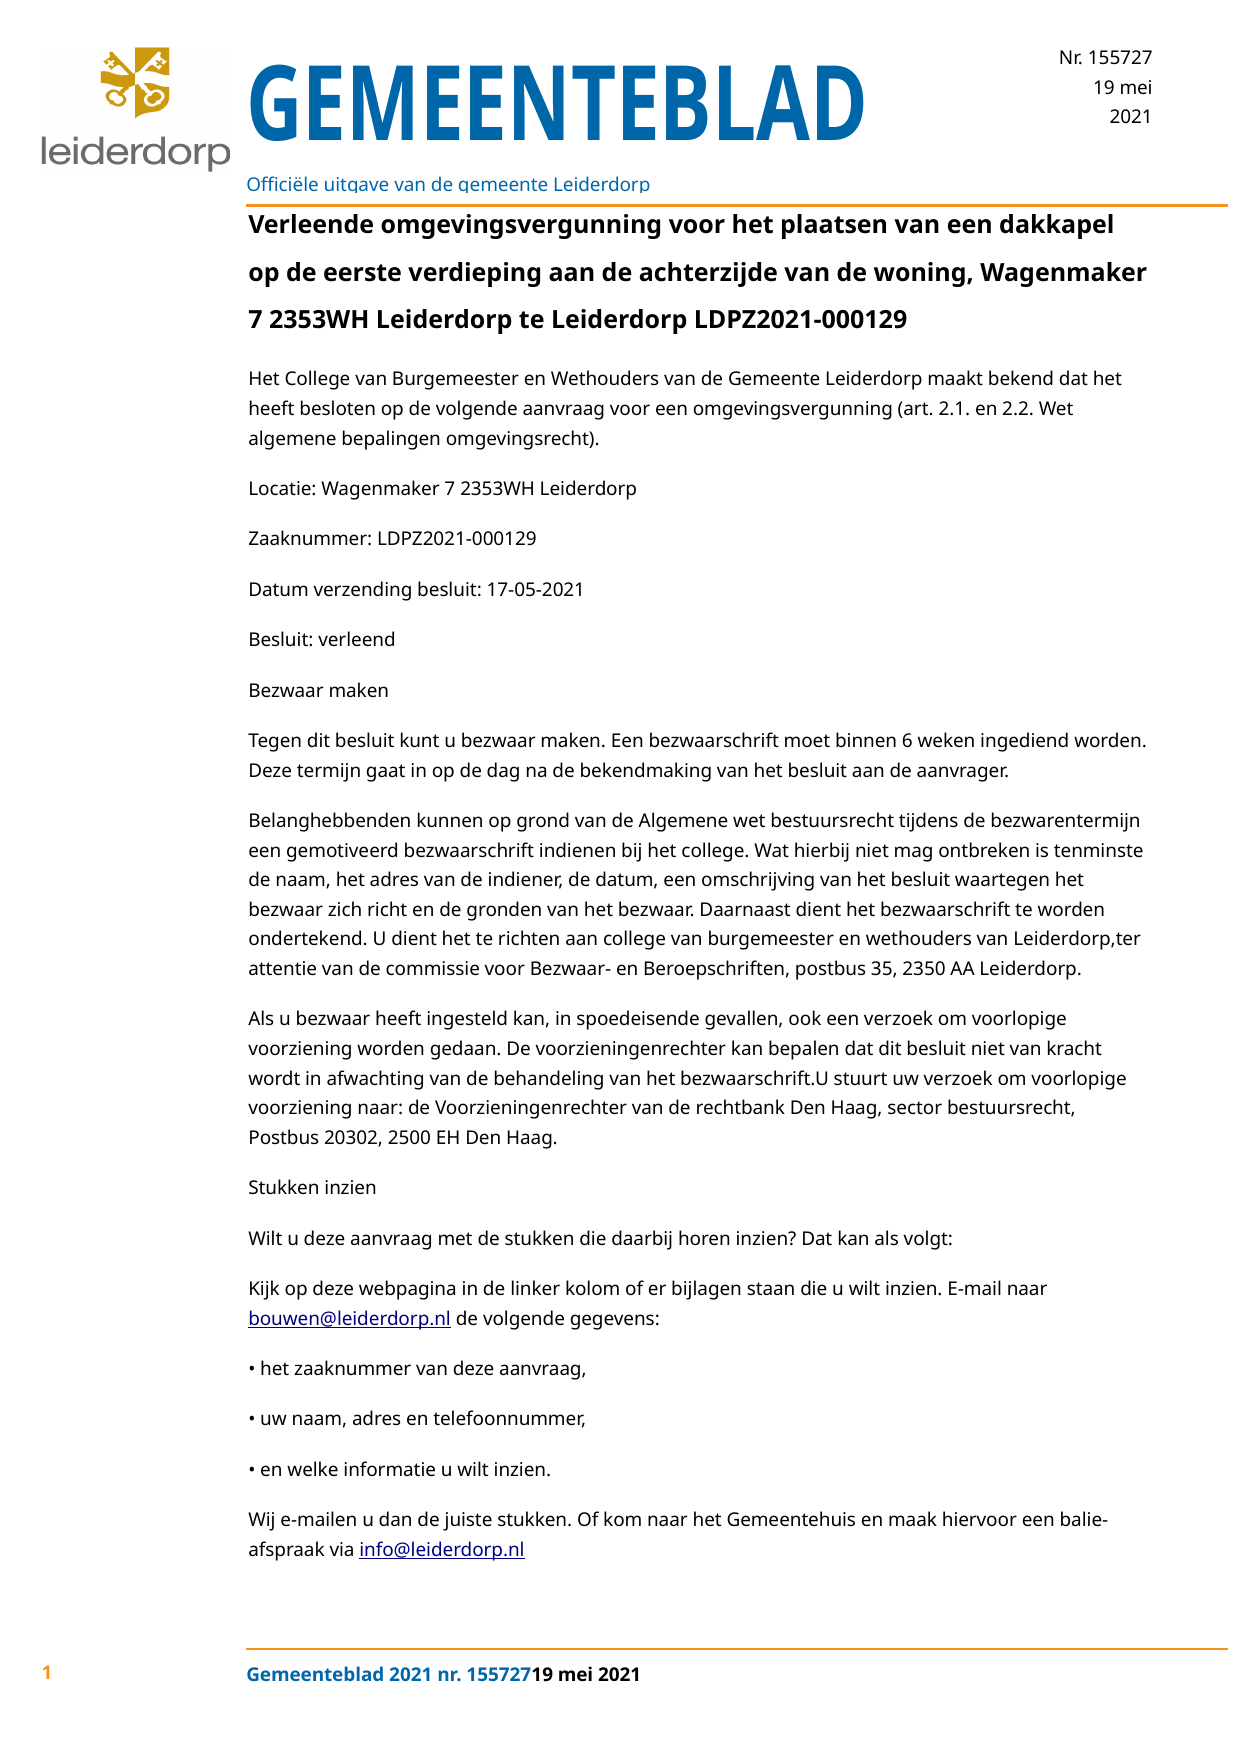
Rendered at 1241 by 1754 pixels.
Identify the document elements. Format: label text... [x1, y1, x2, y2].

text • uw naam, adres en telefoonnummer, [248, 1406, 1152, 1431]
text Locatie: Wagenmaker 7 2353WH Leiderdorp [248, 475, 1152, 501]
text Het College van Burgemeester en Wethouders van de Gemeente Leiderdorp maakt bekend dat het heeft besloten op de volgende aanvraag voor een omgevingsvergunning (art. 2.1. en 2.2. Wet algemene bepalingen omgevingsrecht). [248, 366, 1152, 450]
text Tegen dit besluit kunt u bezwaar maken. Een bezwaarschrift moet binnen 6 weken ingediend worden. Deze termijn gaat in op de dag na de bekendmaking van het besluit aan de aanvrager. [248, 727, 1152, 782]
text Bezwaar maken [248, 677, 1152, 702]
text • het zaaknummer van deze aanvraag, [248, 1355, 1152, 1381]
text Als u bezwaar heeft ingesteld kan, in spoedeisende gevallen, ook een verzoek om voorlopige voorziening worden gedaan. De voorzieningenrechter kan bepalen dat dit besluit niet van kracht wordt in afwachting van de behandeling van het bezwaarschrift.U stuurt uw verzoek om voorlopige voorziening naar: de Voorzieningenrechter van de rechtbank Den Haag, sector bestuursrecht, Postbus 20302, 2500 EH Den Haag. [248, 1006, 1152, 1149]
text • en welke informatie u wilt inzien. [248, 1456, 1152, 1482]
text Wij e-mailen u dan de juiste stukken. Of kom naar het Gemeentehuis en maak hiervoor een balie-afspraak via info@leiderdorp.nl [248, 1506, 1152, 1562]
text Kijk op deze webpagina in de linker kolom of er bijlagen staan die u wilt inzien. E-mail naar bouwen@leiderdorp.nl de volgende gegevens: [248, 1275, 1152, 1330]
text Wilt u deze aanvraag met de stukken die daarbij horen inzien? Dat kan als volgt: [248, 1225, 1152, 1250]
text Stukken inzien [248, 1174, 1152, 1200]
text Verleende omgevingsvergunning voor het plaatsen van een dakkapel op de eerste verdieping aan de achterzijde van de woning, Wagenmaker 7 2353WH Leiderdorp te Leiderdorp LDPZ2021-000129 [248, 207, 1152, 336]
text Belanghebbenden kunnen op grond van de Algemene wet bestuursrecht tijdens de bezwarentermijn een gemotiveerd bezwaarschrift indienen bij het college. Wat hierbij niet mag ontbreken is tenminste de naam, het adres van de indiener, de datum, een omschrijving van het besluit waartegen het bezwaar zich richt en de gronden van het bezwaar. Daarnaast dient het bezwaarschrift te worden ondertekend. U dient het te richten aan college van burgemeester en wethouders van Leiderdorp,ter attentie van de commissie voor Bezwaar- en Beroepschriften, postbus 35, 2350 AA Leiderdorp. [248, 807, 1152, 981]
picture [41, 47, 231, 172]
text Zaaknummer: LDPZ2021-000129 [248, 526, 1152, 551]
text Datum verzending besluit: 17-05-2021 [248, 576, 1152, 602]
text Besluit: verleend [248, 626, 1152, 652]
